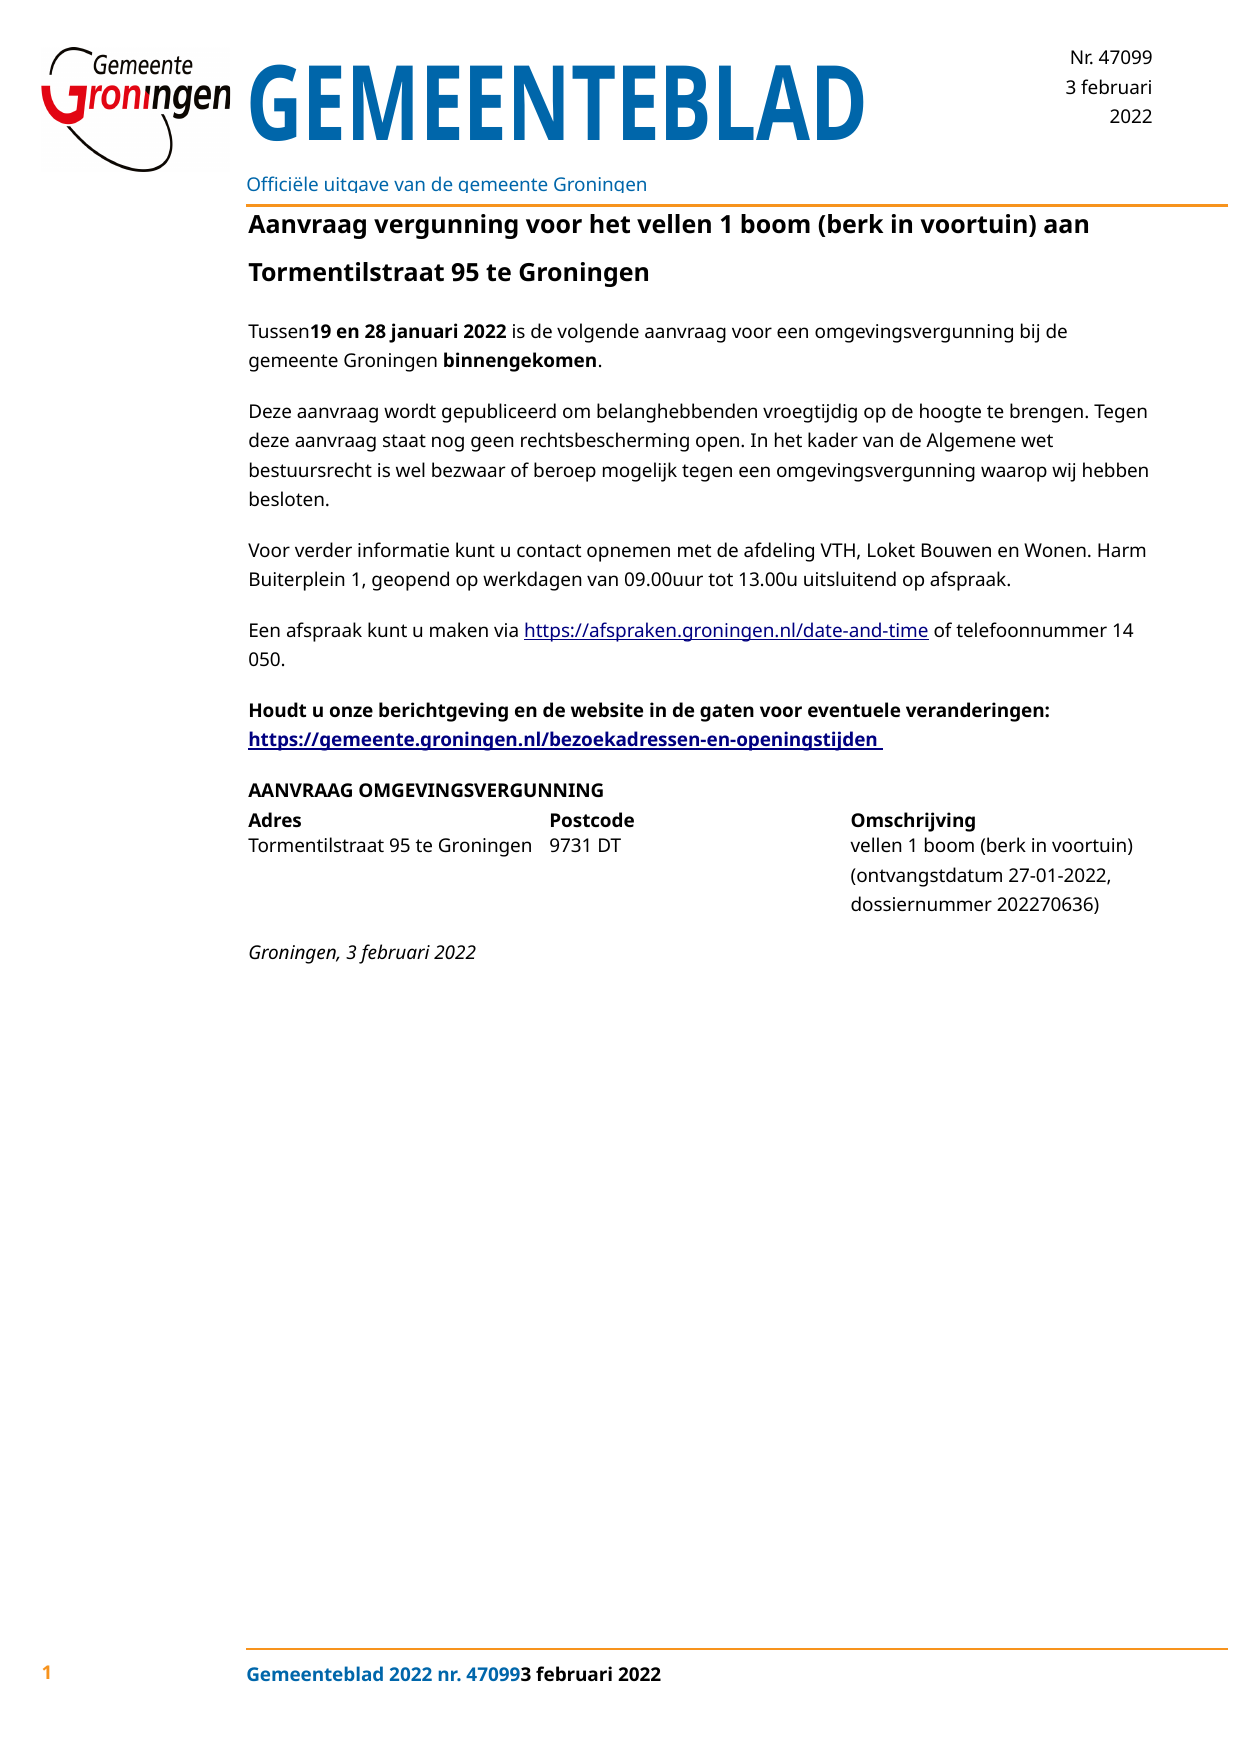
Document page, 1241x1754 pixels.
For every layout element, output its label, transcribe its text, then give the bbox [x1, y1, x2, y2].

text Houdt u onze berichtgeving en de website in de gaten voor eventuele veranderingen: https://gemeente.groningen.nl/bezoekadressen-en-openingstijden [248, 697, 1152, 752]
text Groningen, 3 februari 2022 [248, 939, 1152, 964]
table_cell 9731 DT [549, 833, 850, 917]
text Tussen19 en 28 januari 2022 is de volgende aanvraag voor een omgevingsvergunning bij de gemeente Groningen binnengekomen. [248, 318, 1152, 373]
text Aanvraag vergunning voor het vellen 1 boom (berk in voortuin) aan Tormentilstraat 95 te Groningen [248, 207, 1152, 288]
text Een afspraak kunt u maken via https://afspraken.groningen.nl/date-and-time of telefoonnummer 14 050. [248, 617, 1152, 672]
table_cell vellen 1 boom (berk in voortuin) (ontvangstdatum 27-01-2022, dossiernummer 202270636) [850, 833, 1152, 917]
text AANVRAAG OMGEVINGSVERGUNNING [248, 777, 1152, 803]
table_header Adres [248, 807, 549, 832]
table_header Postcode [549, 807, 850, 832]
text Voor verder informatie kunt u contact opnemen met de afdeling VTH, Loket Bouwen en Wonen. Harm Buiterplein 1, geopend op werkdagen van 09.00uur tot 13.00u uitsluitend op afspraak. [248, 537, 1152, 592]
table_cell Tormentilstraat 95 te Groningen [248, 833, 549, 917]
text Deze aanvraag wordt gepubliceerd om belanghebbenden vroegtijdig op de hoogte te brengen. Tegen deze aanvraag staat nog geen rechtsbescherming open. In het kader van de Algemene wet bestuursrecht is wel bezwaar of beroep mogelijk tegen een omgevingsvergunning waarop wij hebben besloten. [248, 398, 1152, 512]
picture [41, 47, 231, 172]
table_header Omschrijving [850, 807, 1152, 832]
